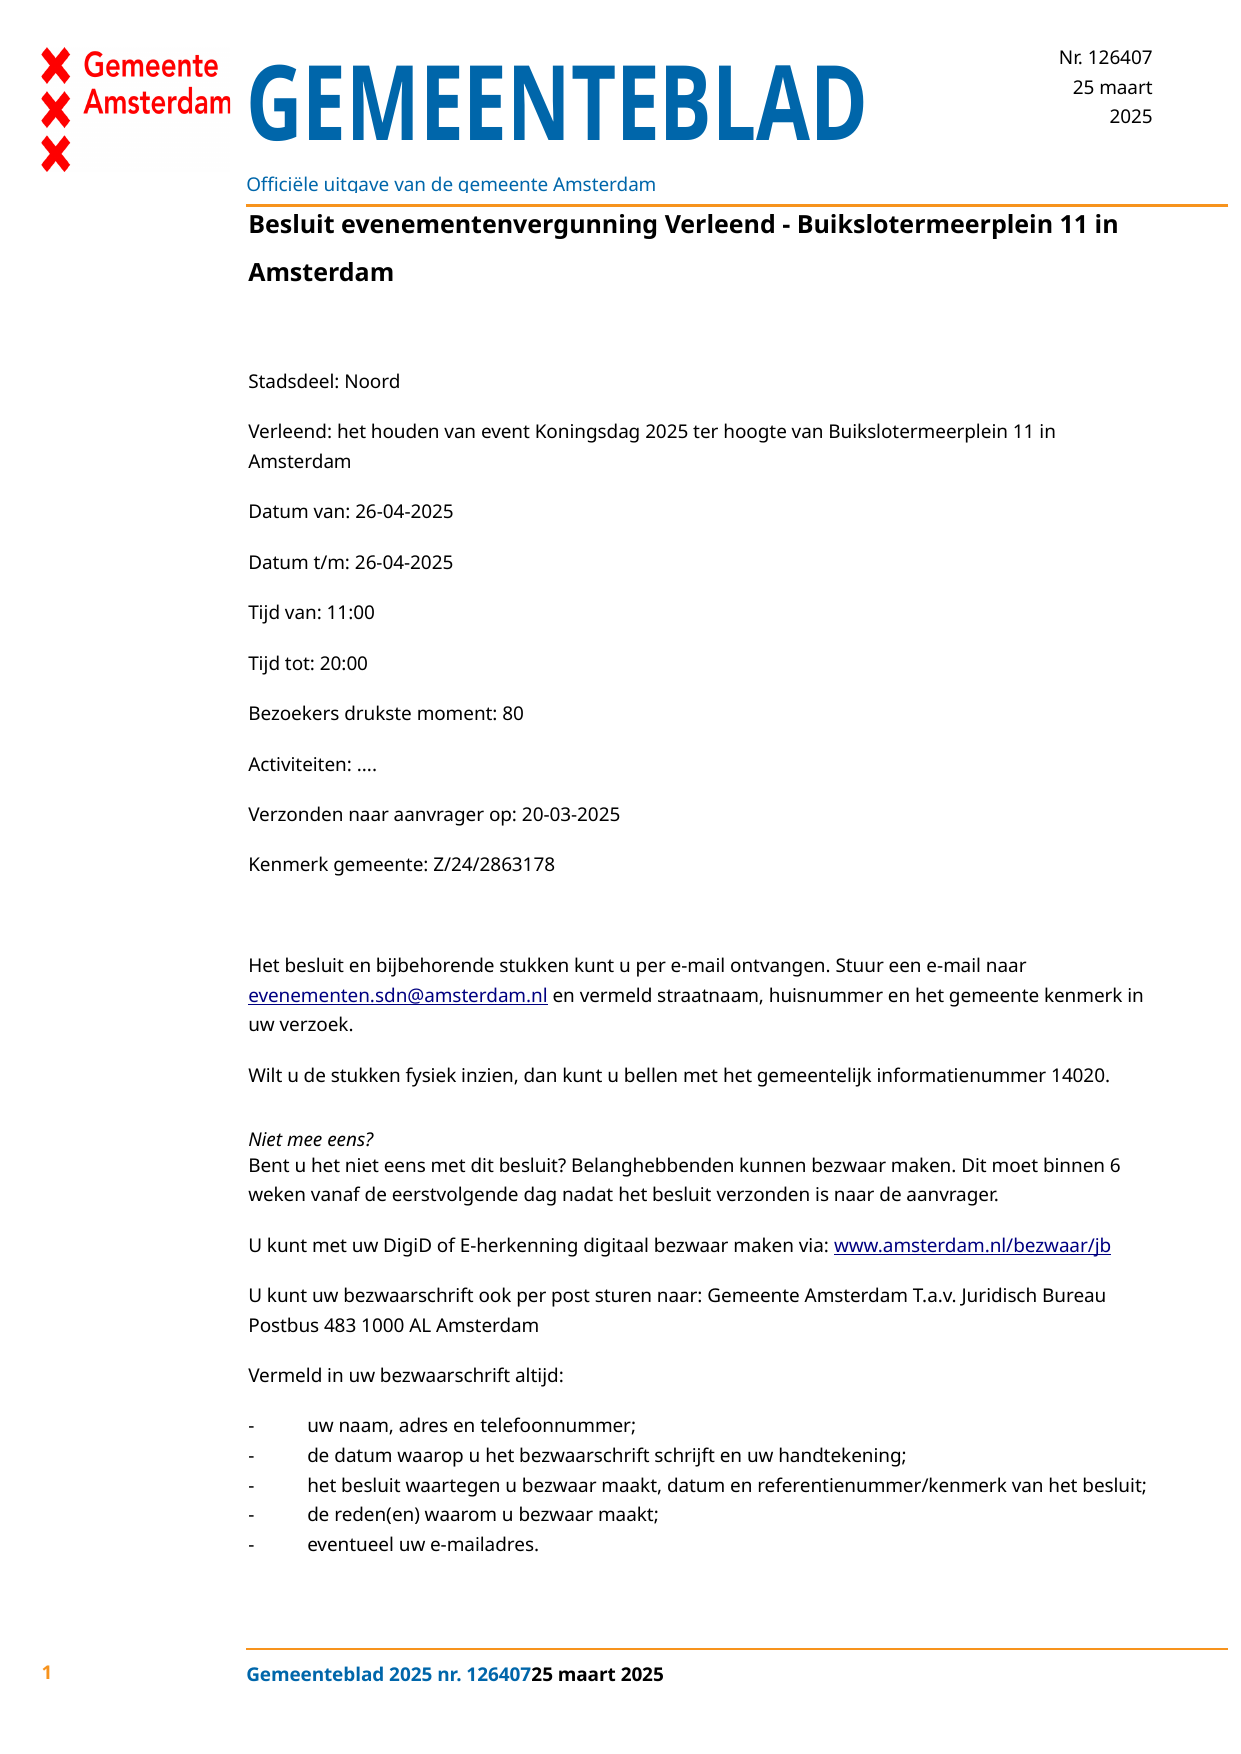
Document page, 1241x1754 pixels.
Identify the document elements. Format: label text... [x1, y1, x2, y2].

picture [41, 47, 231, 172]
text Verleend: het houden van event Koningsdag 2025 ter hoogte van Buikslotermeerplein 11 in Amsterdam [248, 419, 1152, 474]
text Wilt u de stukken fysiek inzien, dan kunt u bellen met het gemeentelijk informatienummer 14020. [248, 1062, 1152, 1088]
text Het besluit en bijbehorende stukken kunt u per e-mail ontvangen. Stuur een e-mail naar evenementen.sdn@amsterdam.nl en vermeld straatnaam, huisnummer en het gemeente kenmerk in uw verzoek. [248, 952, 1152, 1037]
text Datum van: 26-04-2025 [248, 499, 1152, 524]
text Tijd tot: 20:00 [248, 650, 1152, 676]
list de datum waarop u het bezwaarschrift schrijft en uw handtekening; [248, 1442, 1152, 1468]
text Tijd van: 11:00 [248, 599, 1152, 625]
text Activiteiten: .... [248, 751, 1152, 777]
text Datum t/m: 26-04-2025 [248, 549, 1152, 575]
text Verzonden naar aanvrager op: 20-03-2025 [248, 801, 1152, 827]
text Bezoekers drukste moment: 80 [248, 700, 1152, 726]
text Besluit evenementenvergunning Verleend - Buikslotermeerplein 11 in Amsterdam [248, 207, 1152, 288]
text Vermeld in uw bezwaarschrift altijd: [248, 1362, 1152, 1388]
list de reden(en) waarom u bezwaar maakt; [248, 1501, 1152, 1527]
list eventueel uw e-mailadres. [248, 1531, 1152, 1557]
text Stadsdeel: Noord [248, 368, 1152, 394]
text U kunt uw bezwaarschrift ook per post sturen naar: Gemeente Amsterdam T.a.v. Juridisch Bureau Postbus 483 1000 AL Amsterdam [248, 1282, 1152, 1337]
text U kunt met uw DigiD of E-herkenning digitaal bezwaar maken via: www.amsterdam.nl/bezwaar/jb [248, 1232, 1152, 1257]
text Bent u het niet eens met dit besluit? Belanghebbenden kunnen bezwaar maken. Dit moet binnen 6 weken vanaf de eerstvolgende dag nadat het besluit verzonden is naar de aanvrager. [248, 1152, 1152, 1207]
text Kenmerk gemeente: Z/24/2863178 [248, 852, 1152, 877]
list het besluit waartegen u bezwaar maakt, datum en referentienummer/kenmerk van het besluit; [248, 1472, 1152, 1497]
text Niet mee eens? [248, 1126, 1152, 1152]
list uw naam, adres en telefoonnummer; [248, 1413, 1152, 1438]
